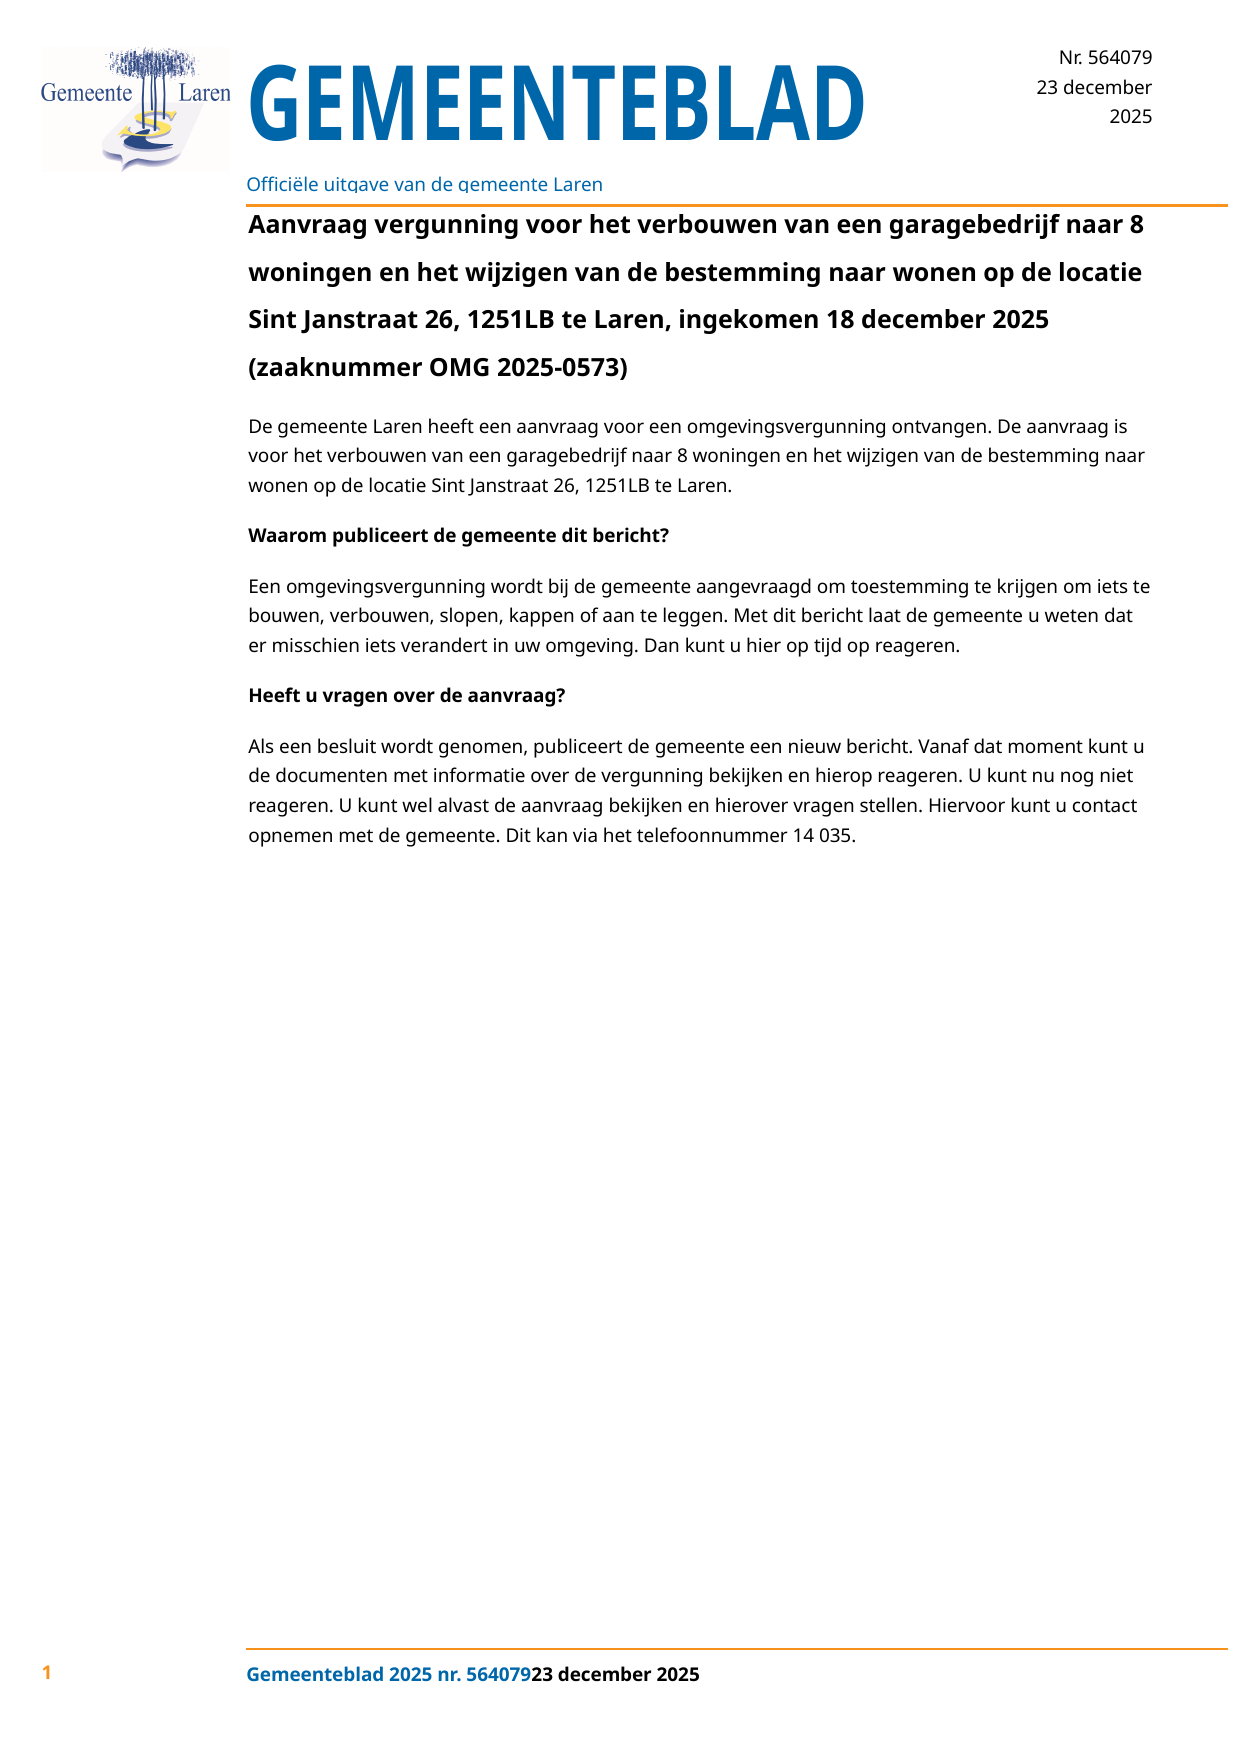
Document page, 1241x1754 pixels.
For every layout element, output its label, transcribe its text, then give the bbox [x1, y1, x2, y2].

text Als een besluit wordt genomen, publiceert de gemeente een nieuw bericht. Vanaf dat moment kunt u de documenten met informatie over de vergunning bekijken en hierop reageren. U kunt nu nog niet reageren. U kunt wel alvast de aanvraag bekijken en hierover vragen stellen. Hiervoor kunt u contact opnemen met de gemeente. Dit kan via het telefoonnummer 14 035. [248, 733, 1152, 848]
text Waarom publiceert de gemeente dit bericht? [248, 523, 1152, 548]
text De gemeente Laren heeft een aanvraag voor een omgevingsvergunning ontvangen. De aanvraag is voor het verbouwen van een garagebedrijf naar 8 woningen en het wijzigen van de bestemming naar wonen op de locatie Sint Janstraat 26, 1251LB te Laren. [248, 413, 1152, 498]
text Aanvraag vergunning voor het verbouwen van een garagebedrijf naar 8 woningen en het wijzigen van de bestemming naar wonen op de locatie Sint Janstraat 26, 1251LB te Laren, ingekomen 18 december 2025 (zaaknummer OMG 2025-0573) [248, 207, 1152, 384]
text Heeft u vragen over de aanvraag? [248, 683, 1152, 708]
text Een omgevingsvergunning wordt bij de gemeente aangevraagd om toestemming te krijgen om iets te bouwen, verbouwen, slopen, kappen of aan te leggen. Met dit bericht laat de gemeente u weten dat er misschien iets verandert in uw omgeving. Dan kunt u hier op tijd op reageren. [248, 573, 1152, 658]
picture [41, 47, 231, 172]
